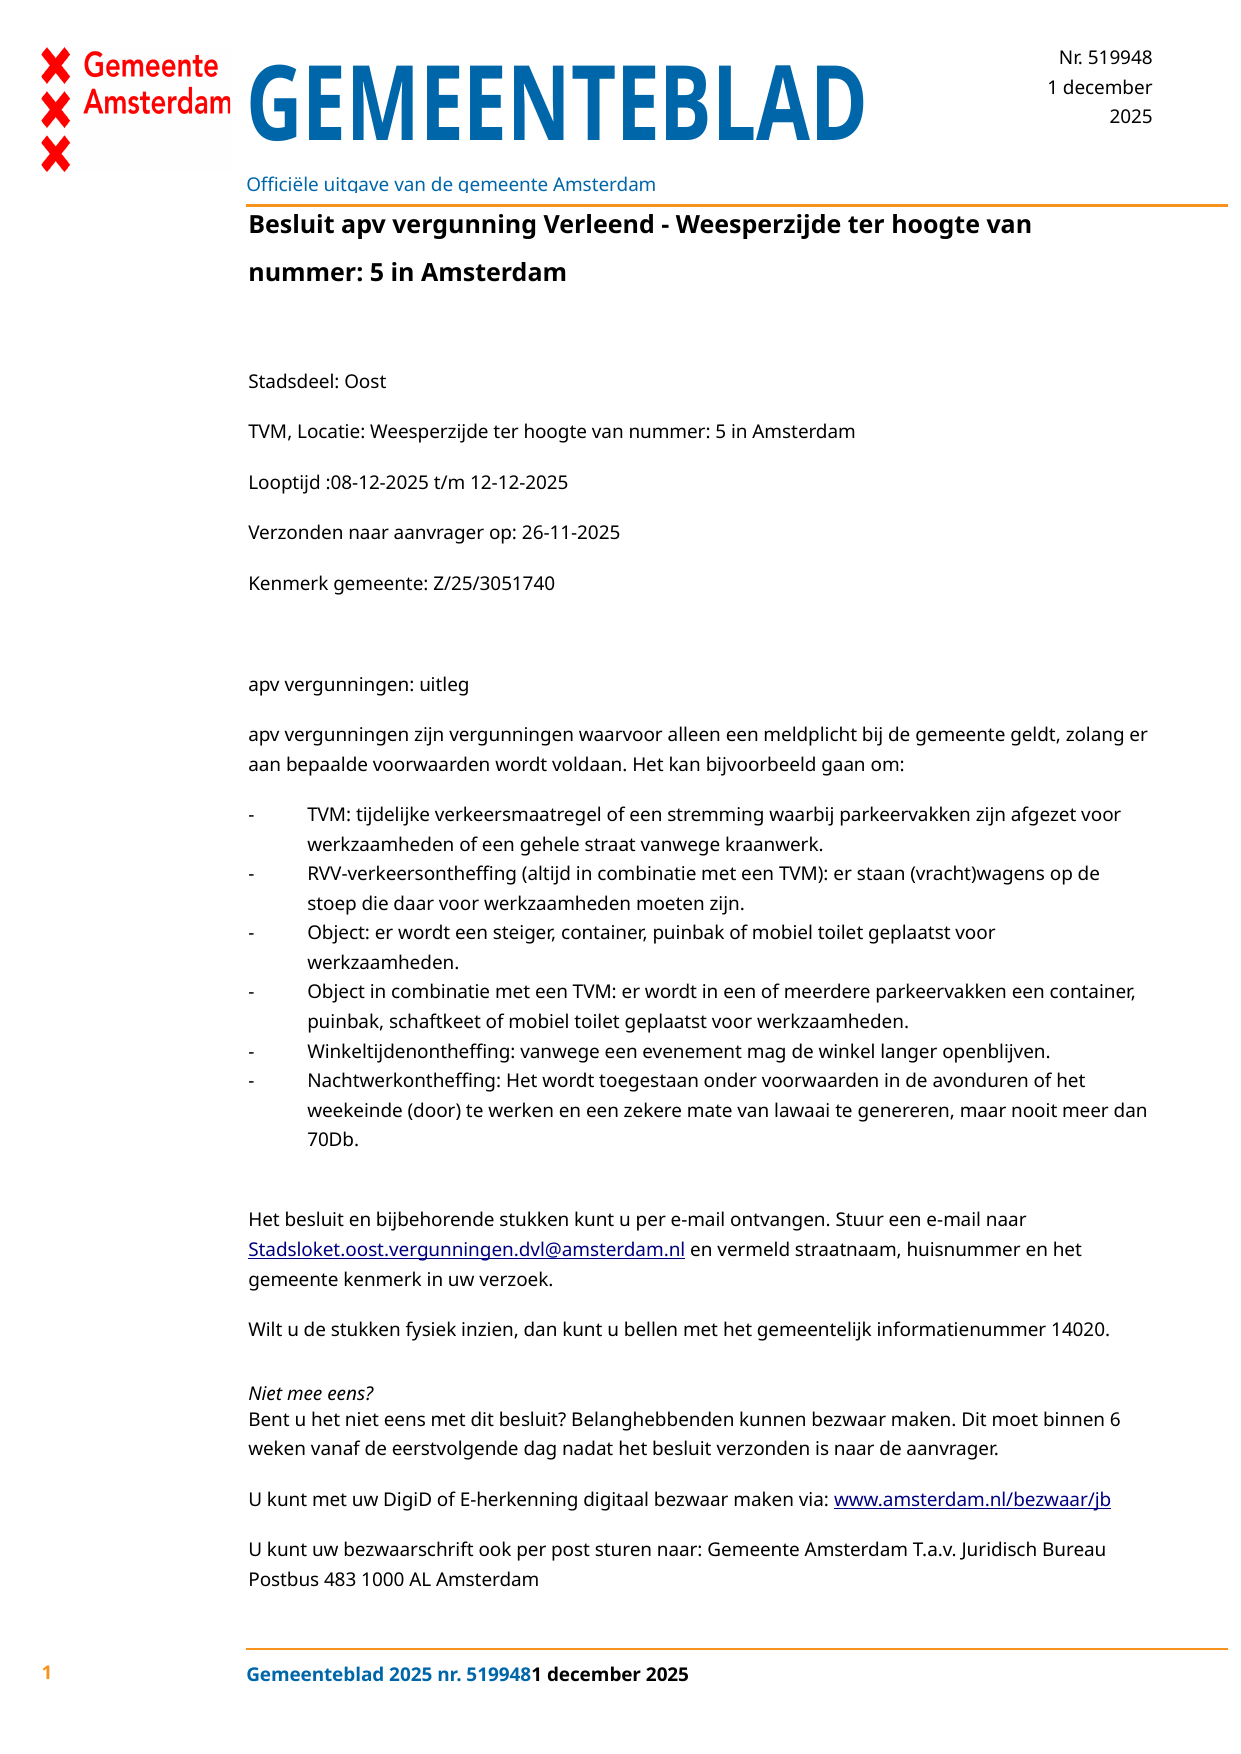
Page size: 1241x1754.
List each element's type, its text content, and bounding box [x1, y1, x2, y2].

text Looptijd :08-12-2025 t/m 12-12-2025 [248, 469, 1152, 495]
text Kenmerk gemeente: Z/25/3051740 [248, 570, 1152, 596]
text Verzonden naar aanvrager op: 26-11-2025 [248, 519, 1152, 545]
text TVM, Locatie: Weesperzijde ter hoogte van nummer: 5 in Amsterdam [248, 419, 1152, 444]
text apv vergunningen zijn vergunningen waarvoor alleen een meldplicht bij de gemeente geldt, zolang er aan bepaalde voorwaarden wordt voldaan. Het kan bijvoorbeeld gaan om: [248, 721, 1152, 777]
text Niet mee eens? [248, 1380, 1152, 1406]
text apv vergunningen: uitleg [248, 671, 1152, 697]
text Stadsdeel: Oost [248, 368, 1152, 394]
list Winkeltijdenontheffing: vanwege een evenement mag de winkel langer openblijven. [248, 1038, 1152, 1064]
text Wilt u de stukken fysiek inzien, dan kunt u bellen met het gemeentelijk informatienummer 14020. [248, 1316, 1152, 1342]
text Het besluit en bijbehorende stukken kunt u per e-mail ontvangen. Stuur een e-mail naar Stadsloket.oost.vergunningen.dvl@amsterdam.nl en vermeld straatnaam, huisnummer en het gemeente kenmerk in uw verzoek. [248, 1207, 1152, 1292]
text U kunt met uw DigiD of E-herkenning digitaal bezwaar maken via: www.amsterdam.nl/bezwaar/jb [248, 1486, 1152, 1512]
list Nachtwerkontheffing: Het wordt toegestaan onder voorwaarden in de avonduren of het weekeinde (door) te werken en een zekere mate van lawaai te genereren, maar nooit meer dan 70Db. [248, 1067, 1152, 1152]
list TVM: tijdelijke verkeersmaatregel of een stremming waarbij parkeervakken zijn afgezet voor werkzaamheden of een gehele straat vanwege kraanwerk. [248, 801, 1152, 857]
text Besluit apv vergunning Verleend - Weesperzijde ter hoogte van nummer: 5 in Amsterdam [248, 207, 1152, 288]
list Object: er wordt een steiger, container, puinbak of mobiel toilet geplaatst voor werkzaamheden. [248, 919, 1152, 975]
text U kunt uw bezwaarschrift ook per post sturen naar: Gemeente Amsterdam T.a.v. Juridisch Bureau Postbus 483 1000 AL Amsterdam [248, 1536, 1152, 1592]
picture [41, 47, 231, 172]
text Bent u het niet eens met dit besluit? Belanghebbenden kunnen bezwaar maken. Dit moet binnen 6 weken vanaf de eerstvolgende dag nadat het besluit verzonden is naar de aanvrager. [248, 1406, 1152, 1461]
list RVV-verkeersontheffing (altijd in combinatie met een TVM): er staan (vracht)wagens op de stoep die daar voor werkzaamheden moeten zijn. [248, 860, 1152, 916]
list Object in combinatie met een TVM: er wordt in een of meerdere parkeervakken een container, puinbak, schaftkeet of mobiel toilet geplaatst voor werkzaamheden. [248, 979, 1152, 1034]
